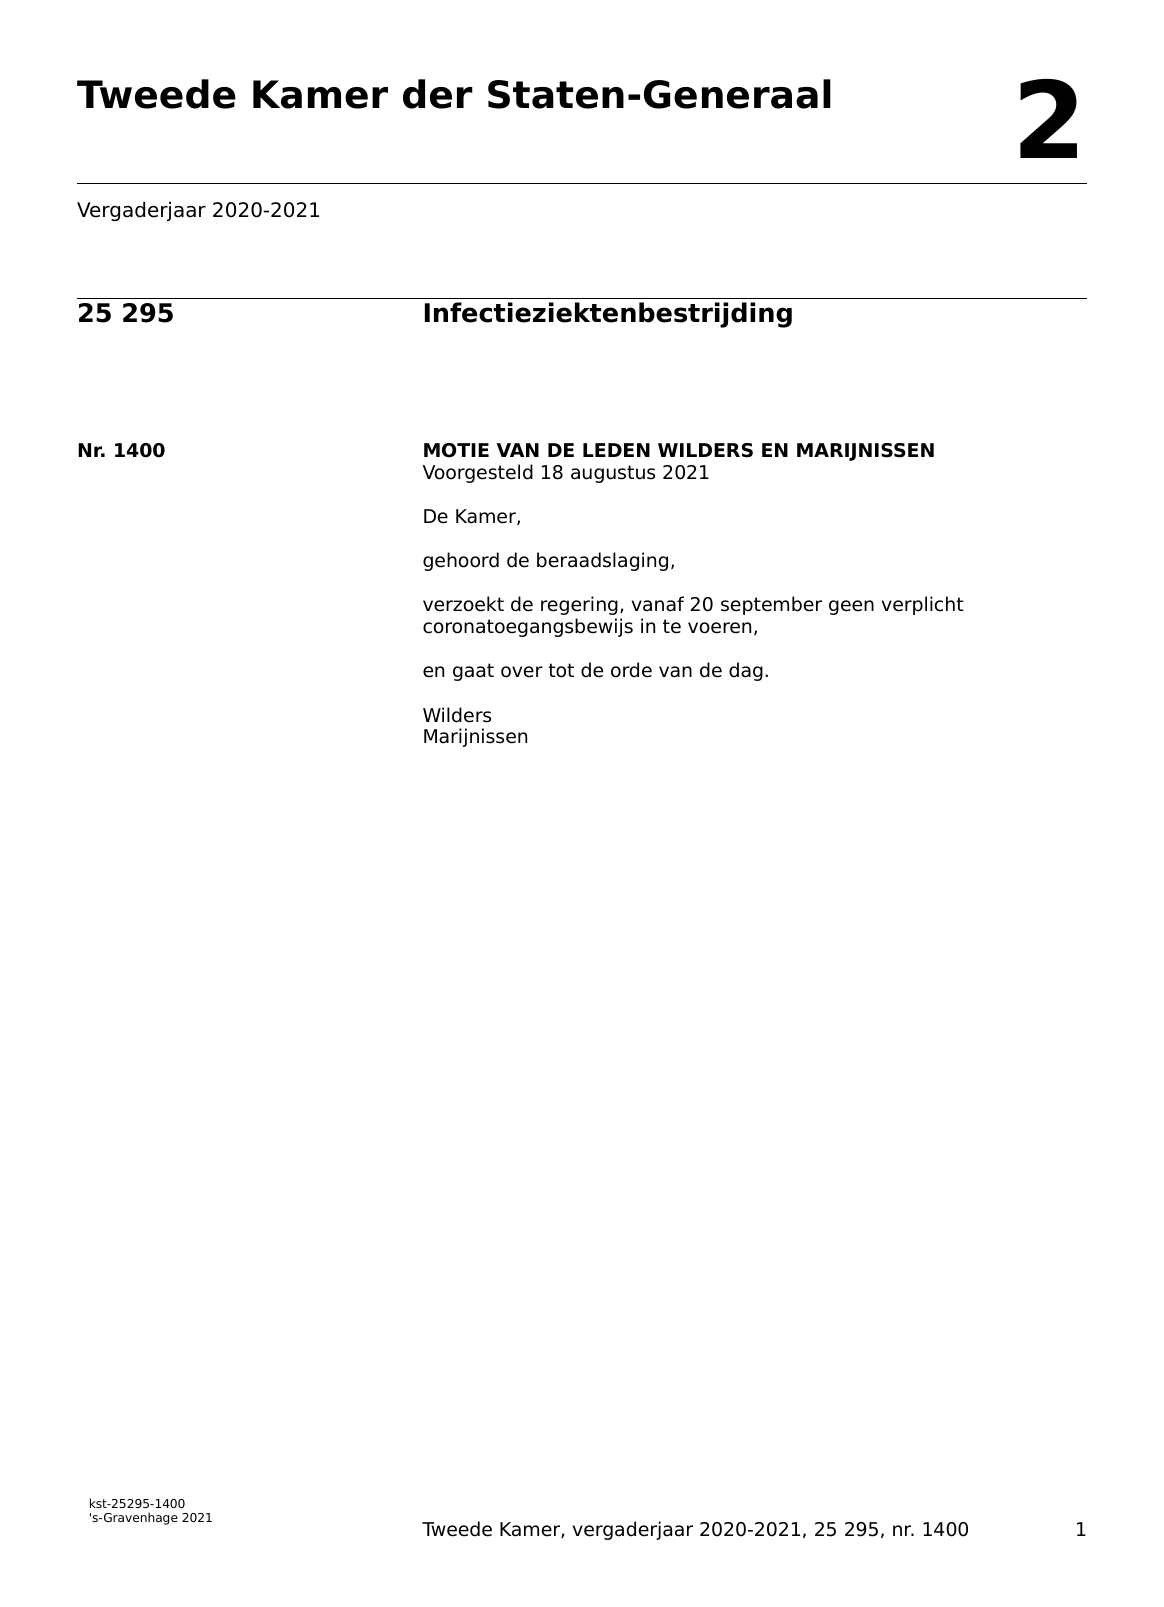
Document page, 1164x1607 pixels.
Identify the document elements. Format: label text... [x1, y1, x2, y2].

table_header 2 [886, 59, 1087, 183]
text verzoekt de regering, vanaf 20 september geen verplicht coronatoegangsbewijs in te voeren, [422, 594, 1087, 638]
subtitle Nr. 1400 MOTIE VAN DE LEDEN WILDERS EN MARIJNISSEN [77, 440, 1087, 462]
text Voorgesteld 18 augustus 2021 [422, 462, 1087, 484]
text Wilders [422, 704, 1087, 726]
table_header Tweede Kamer der Staten-Generaal [77, 59, 886, 183]
text 's-Gravenhage 2021 [88, 1511, 323, 1525]
text De Kamer, [422, 506, 1087, 528]
table_cell Vergaderjaar 2020-2021 [77, 184, 1087, 298]
text kst-25295-1400 [88, 1497, 323, 1511]
text Marijnissen [422, 726, 1087, 748]
subtitle 25 295 Infectieziektenbestrijding [77, 299, 1087, 329]
text en gaat over tot de orde van de dag. [422, 660, 1087, 682]
text gehoord de beraadslaging, [422, 550, 1087, 572]
